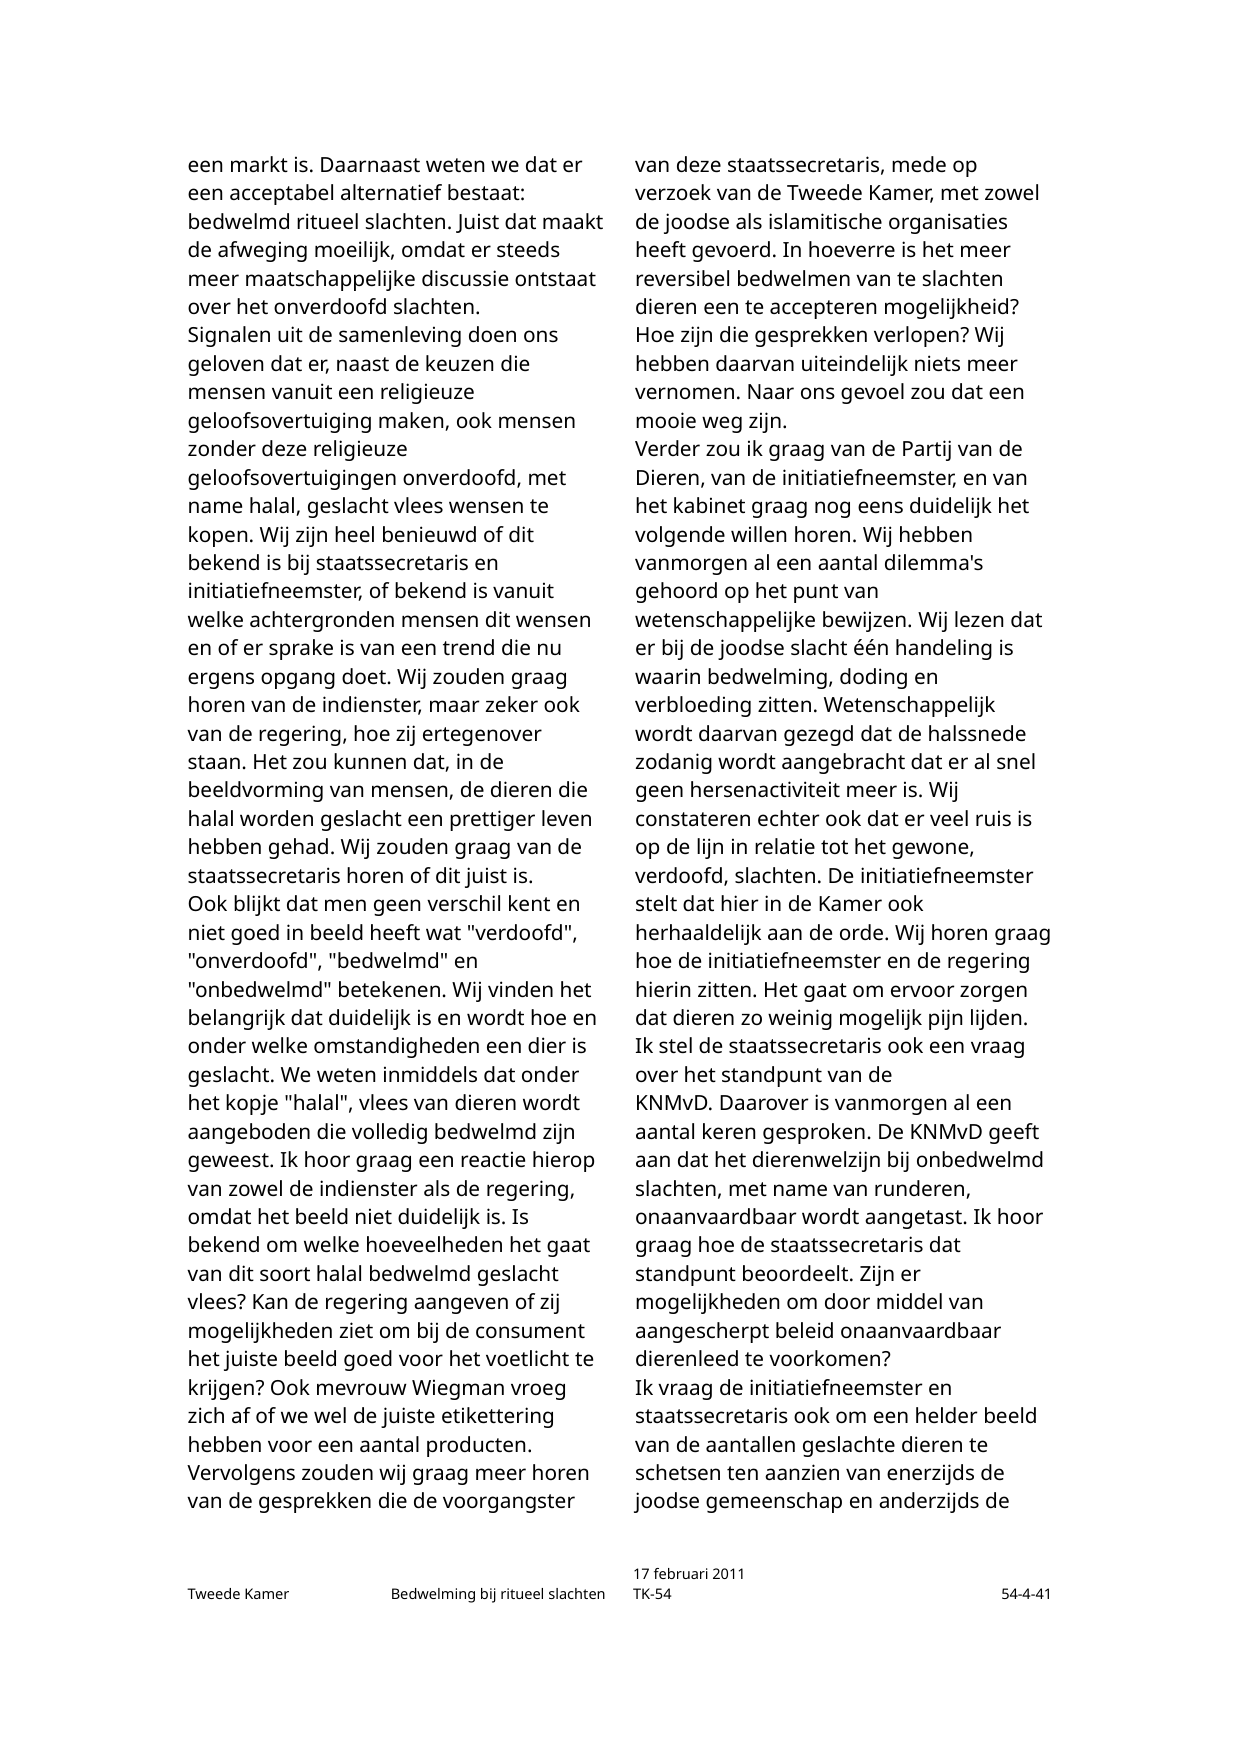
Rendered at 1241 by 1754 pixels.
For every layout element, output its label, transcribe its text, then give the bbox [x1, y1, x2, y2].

text Ik stel de staatssecretaris ook een vraag over het standpunt van de KNMvD. Daarover is vanmorgen al een aantal keren gesproken. De KNMvD geeft aan dat het dierenwelzijn bij onbedwelmd slachten, met name van runderen, onaanvaardbaar wordt aangetast. Ik hoor graag hoe de staatssecretaris dat standpunt beoordeelt. Zijn er mogelijkheden om door middel van aangescherpt beleid onaanvaardbaar dierenleed te voorkomen? [635, 1032, 1053, 1373]
text Verder zou ik graag van de Partij van de Dieren, van de initiatiefneemster, en van het kabinet graag nog eens duidelijk het volgende willen horen. Wij hebben vanmorgen al een aantal dilemma's gehoord op het punt van wetenschappelijke bewijzen. Wij lezen dat er bij de joodse slacht één handeling is waarin bedwelming, doding en verbloeding zitten. Wetenschappelijk wordt daarvan gezegd dat de halssnede zodanig wordt aangebracht dat er al snel geen hersenactiviteit meer is. Wij constateren echter ook dat er veel ruis is op de lijn in relatie tot het gewone, verdoofd, slachten. De initiatiefneemster stelt dat hier in de Kamer ook herhaaldelijk aan de orde. Wij horen graag hoe de initiatiefneemster en de regering hierin zitten. Het gaat om ervoor zorgen dat dieren zo weinig mogelijk pijn lijden. [635, 434, 1053, 1032]
text van deze staatssecretaris, mede op verzoek van de Tweede Kamer, met zowel de joodse als islamitische organisaties heeft gevoerd. In hoeverre is het meer reversibel bedwelmen van te slachten dieren een te accepteren mogelijkheid? Hoe zijn die gesprekken verlopen? Wij hebben daarvan uiteindelijk niets meer vernomen. Naar ons gevoel zou dat een mooie weg zijn. [635, 150, 1053, 434]
text Signalen uit de samenleving doen ons geloven dat er, naast de keuzen die mensen vanuit een religieuze geloofsovertuiging maken, ook mensen zonder deze religieuze geloofsovertuigingen onverdoofd, met name halal, geslacht vlees wensen te kopen. Wij zijn heel benieuwd of dit bekend is bij staatssecretaris en initiatiefneemster, of bekend is vanuit welke achtergronden mensen dit wensen en of er sprake is van een trend die nu ergens opgang doet. Wij zouden graag horen van de indienster, maar zeker ook van de regering, hoe zij ertegenover staan. Het zou kunnen dat, in de beeldvorming van mensen, de dieren die halal worden geslacht een prettiger leven hebben gehad. Wij zouden graag van de staatssecretaris horen of dit juist is. [187, 321, 605, 889]
text Ook blijkt dat men geen verschil kent en niet goed in beeld heeft wat "verdoofd", "onverdoofd", "bedwelmd" en "onbedwelmd" betekenen. Wij vinden het belangrijk dat duidelijk is en wordt hoe en onder welke omstandigheden een dier is geslacht. We weten inmiddels dat onder het kopje "halal", vlees van dieren wordt aangeboden die volledig bedwelmd zijn geweest. Ik hoor graag een reactie hierop van zowel de indienster als de regering, omdat het beeld niet duidelijk is. Is bekend om welke hoeveelheden het gaat van dit soort halal bedwelmd geslacht vlees? Kan de regering aangeven of zij mogelijkheden ziet om bij de consument het juiste beeld goed voor het voetlicht te krijgen? Ook mevrouw Wiegman vroeg zich af of we wel de juiste etikettering hebben voor een aantal producten. [187, 889, 605, 1458]
text een markt is. Daarnaast weten we dat er een acceptabel alternatief bestaat: bedwelmd ritueel slachten. Juist dat maakt de afweging moeilijk, omdat er steeds meer maatschappelijke discussie ontstaat over het onverdoofd slachten. [187, 150, 605, 321]
text Vervolgens zouden wij graag meer horen van de gesprekken die de voorgangster [187, 1458, 605, 1515]
text Ik vraag de initiatiefneemster en staatssecretaris ook om een helder beeld van de aantallen geslachte dieren te schetsen ten aanzien van enerzijds de joodse gemeenschap en anderzijds de [635, 1373, 1053, 1515]
